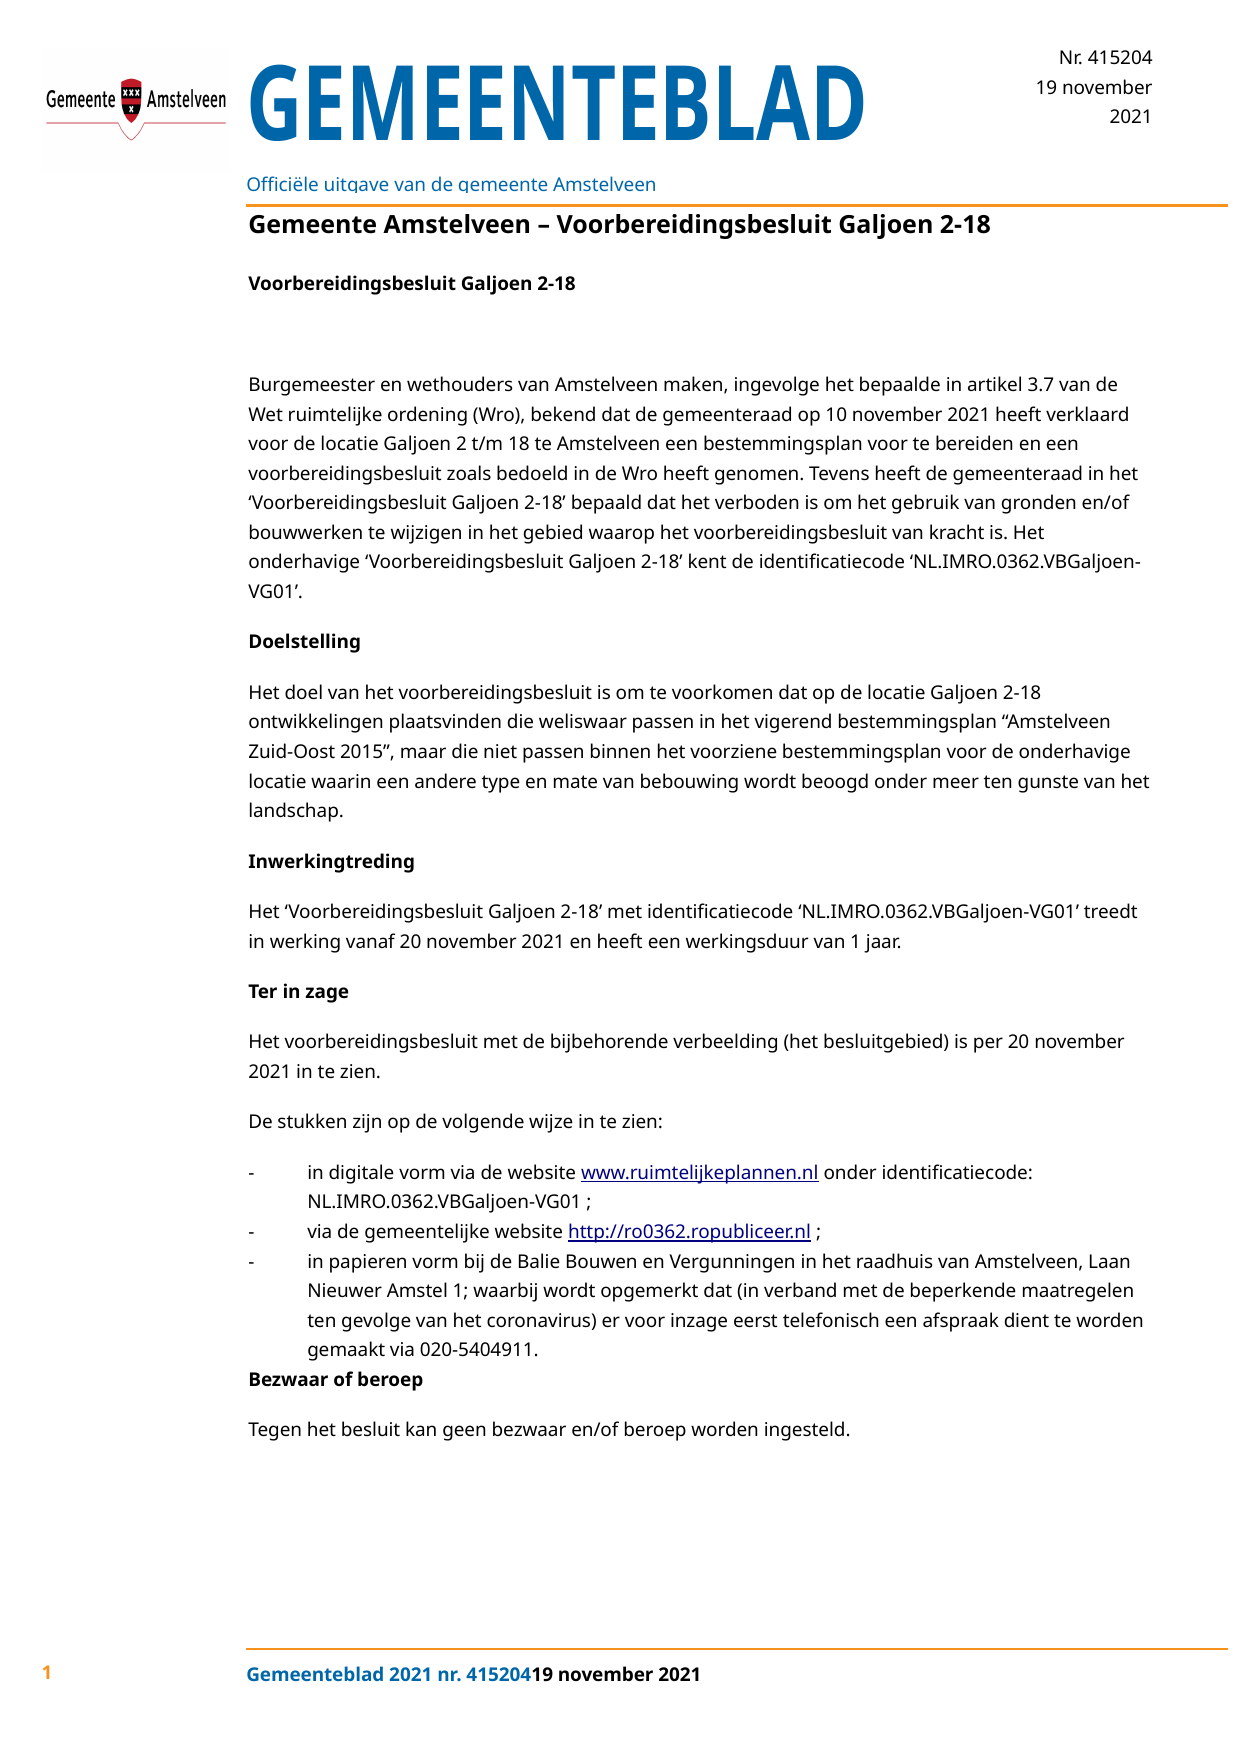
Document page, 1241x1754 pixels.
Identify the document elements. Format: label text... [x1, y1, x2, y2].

text Het voorbereidingsbesluit met de bijbehorende verbeelding (het besluitgebied) is per 20 november 2021 in te zien. [248, 1029, 1152, 1084]
text Het ‘Voorbereidingsbesluit Galjoen 2-18’ met identificatiecode ‘NL.IMRO.0362.VBGaljoen-VG01’ treedt in werking vanaf 20 november 2021 en heeft een werkingsduur van 1 jaar. [248, 898, 1152, 953]
text Doelstelling [248, 629, 1152, 654]
text De stukken zijn op de volgende wijze in te zien: [248, 1109, 1152, 1134]
text Bezwaar of beroep [248, 1366, 1152, 1392]
list in papieren vorm bij de Balie Bouwen en Vergunningen in het raadhuis van Amstelveen, Laan Nieuwer Amstel 1; waarbij wordt opgemerkt dat (in verband met de beperkende maatregelen ten gevolge van het coronavirus) er voor inzage eerst telefonisch een afspraak dient te worden gemaakt via 020-5404911. [248, 1248, 1152, 1362]
list via de gemeentelijke website http://ro0362.ropubliceer.nl ; [248, 1218, 1152, 1244]
picture [41, 47, 231, 172]
text Burgemeester en wethouders van Amstelveen maken, ingevolge het bepaalde in artikel 3.7 van de Wet ruimtelijke ordening (Wro), bekend dat de gemeenteraad op 10 november 2021 heeft verklaard voor de locatie Galjoen 2 t/m 18 te Amstelveen een bestemmingsplan voor te bereiden en een voorbereidingsbesluit zoals bedoeld in de Wro heeft genomen. Tevens heeft de gemeenteraad in het ‘Voorbereidingsbesluit Galjoen 2-18’ bepaald dat het verboden is om het gebruik van gronden en/of bouwwerken te wijzigen in het gebied waarop het voorbereidingsbesluit van kracht is. Het onderhavige ‘Voorbereidingsbesluit Galjoen 2-18’ kent de identificatiecode ‘NL.IMRO.0362.VBGaljoen-VG01’. [248, 371, 1152, 604]
text Ter in zage [248, 978, 1152, 1004]
list in digitale vorm via de website www.ruimtelijkeplannen.nl onder identificatiecode: NL.IMRO.0362.VBGaljoen-VG01 ; [248, 1159, 1152, 1214]
text Inwerkingtreding [248, 848, 1152, 873]
text Tegen het besluit kan geen bezwaar en/of beroep worden ingesteld. [248, 1417, 1152, 1442]
text Voorbereidingsbesluit Galjoen 2-18 [248, 270, 1152, 296]
text Gemeente Amstelveen – Voorbereidingsbesluit Galjoen 2-18 [248, 207, 1152, 241]
text Het doel van het voorbereidingsbesluit is om te voorkomen dat op de locatie Galjoen 2-18 ontwikkelingen plaatsvinden die weliswaar passen in het vigerend bestemmingsplan “Amstelveen Zuid-Oost 2015”, maar die niet passen binnen het voorziene bestemmingsplan voor de onderhavige locatie waarin een andere type en mate van bebouwing wordt beoogd onder meer ten gunste van het landschap. [248, 679, 1152, 823]
